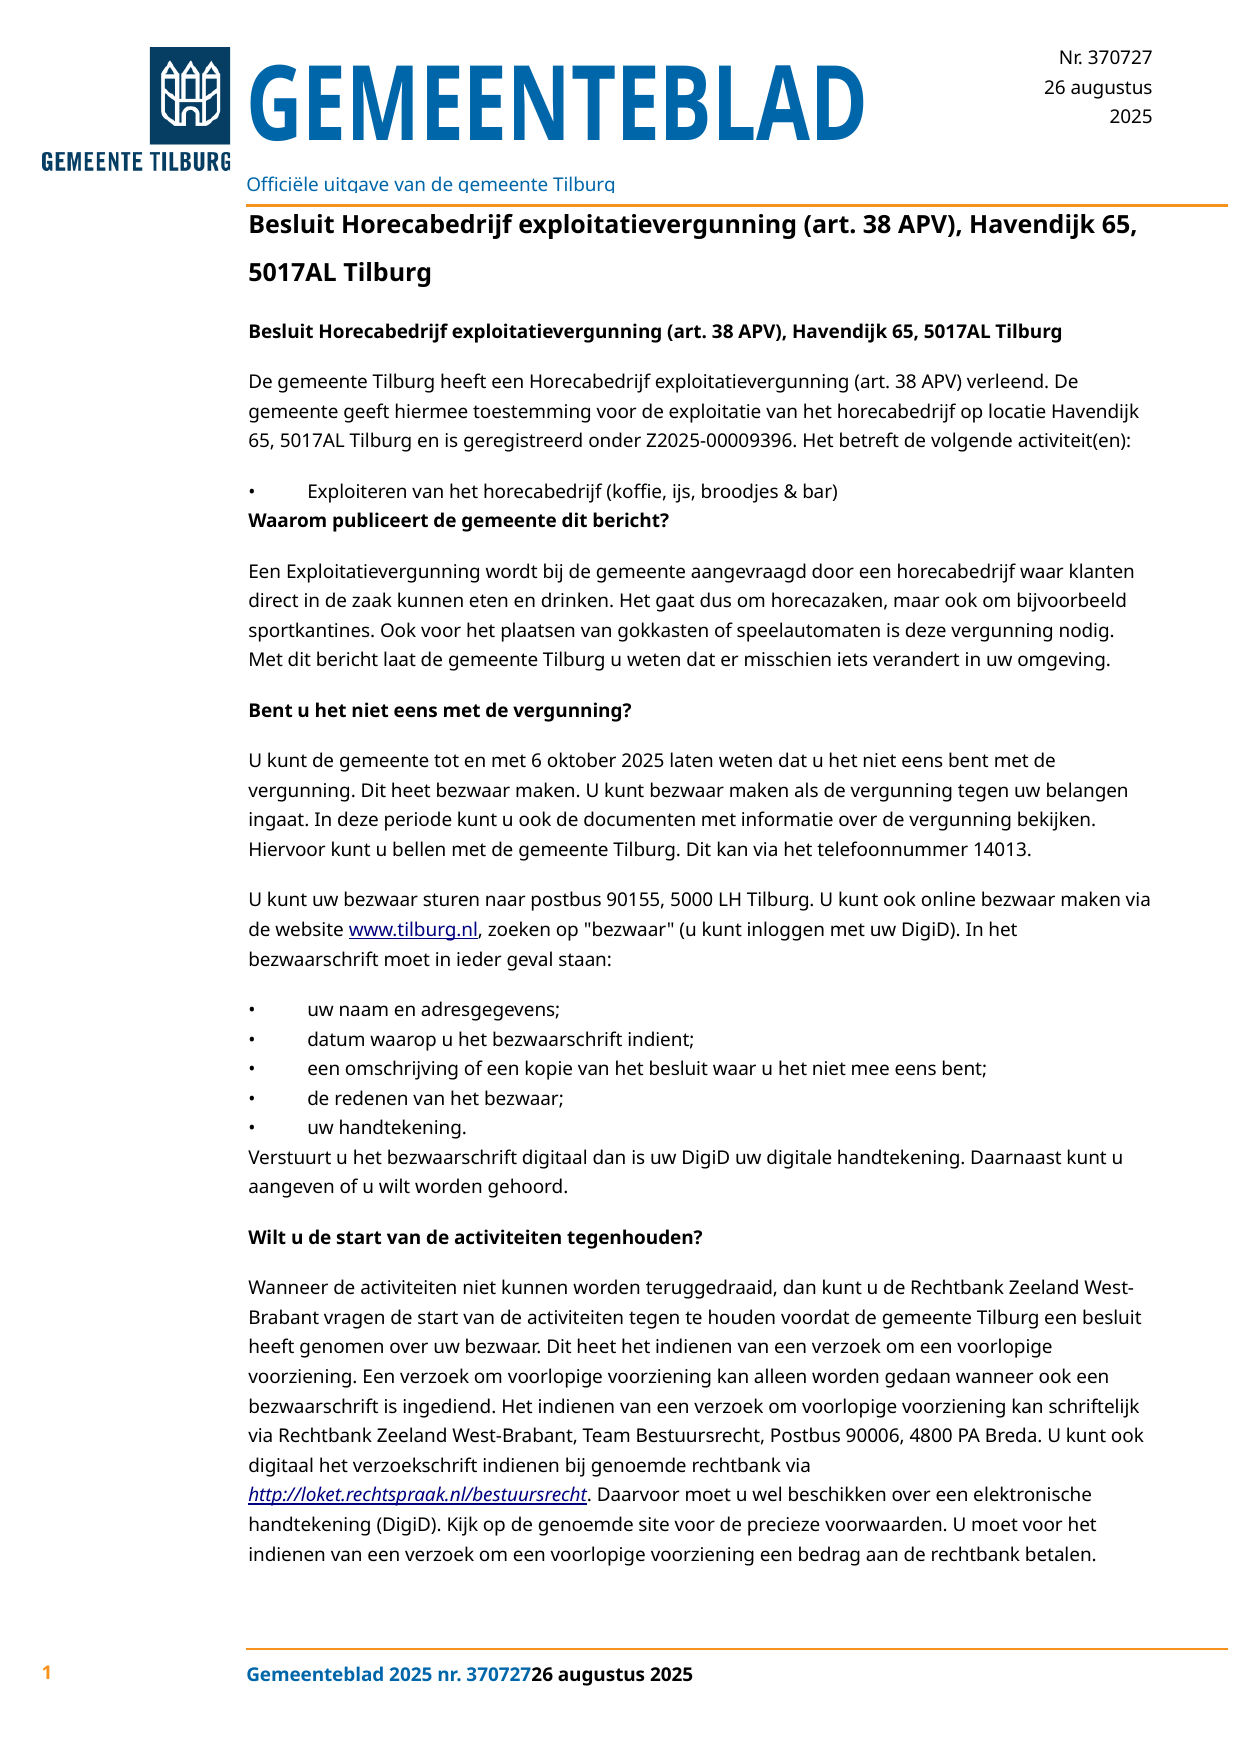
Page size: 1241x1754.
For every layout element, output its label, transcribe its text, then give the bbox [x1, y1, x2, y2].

text Besluit Horecabedrijf exploitatievergunning (art. 38 APV), Havendijk 65, 5017AL Tilburg [248, 318, 1152, 344]
list Exploiteren van het horecabedrijf (koffie, ijs, broodjes & bar) [248, 478, 1152, 504]
list uw naam en adresgegevens; [248, 996, 1152, 1022]
list uw handtekening. [248, 1114, 1152, 1140]
text Waarom publiceert de gemeente dit bericht? [248, 507, 1152, 533]
text Besluit Horecabedrijf exploitatievergunning (art. 38 APV), Havendijk 65, 5017AL Tilburg [248, 207, 1152, 288]
text Bent u het niet eens met de vergunning? [248, 697, 1152, 723]
text Verstuurt u het bezwaarschrift digitaal dan is uw DigiD uw digitale handtekening. Daarnaast kunt u aangeven of u wilt worden gehoord. [248, 1144, 1152, 1199]
text Wilt u de start van de activiteiten tegenhouden? [248, 1224, 1152, 1250]
list een omschrijving of een kopie van het besluit waar u het niet mee eens bent; [248, 1055, 1152, 1081]
list de redenen van het bezwaar; [248, 1085, 1152, 1111]
text De gemeente Tilburg heeft een Horecabedrijf exploitatievergunning (art. 38 APV) verleend. De gemeente geeft hiermee toestemming voor de exploitatie van het horecabedrijf op locatie Havendijk 65, 5017AL Tilburg en is geregistreerd onder Z2025-00009396. Het betreft de volgende activiteit(en): [248, 368, 1152, 453]
text U kunt uw bezwaar sturen naar postbus 90155, 5000 LH Tilburg. U kunt ook online bezwaar maken via de website www.tilburg.nl, zoeken op "bezwaar" (u kunt inloggen met uw DigiD). In het bezwaarschrift moet in ieder geval staan: [248, 887, 1152, 972]
picture [41, 47, 231, 172]
text U kunt de gemeente tot en met 6 oktober 2025 laten weten dat u het niet eens bent met de vergunning. Dit heet bezwaar maken. U kunt bezwaar maken als de vergunning tegen uw belangen ingaat. In deze periode kunt u ook de documenten met informatie over de vergunning bekijken. Hiervoor kunt u bellen met de gemeente Tilburg. Dit kan via het telefoonnummer 14013. [248, 747, 1152, 862]
text Een Exploitatievergunning wordt bij de gemeente aangevraagd door een horecabedrijf waar klanten direct in de zaak kunnen eten en drinken. Het gaat dus om horecazaken, maar ook om bijvoorbeeld sportkantines. Ook voor het plaatsen van gokkasten of speelautomaten is deze vergunning nodig. Met dit bericht laat de gemeente Tilburg u weten dat er misschien iets verandert in uw omgeving. [248, 558, 1152, 672]
list datum waarop u het bezwaarschrift indient; [248, 1026, 1152, 1052]
text Wanneer de activiteiten niet kunnen worden teruggedraaid, dan kunt u de Rechtbank Zeeland West-Brabant vragen de start van de activiteiten tegen te houden voordat de gemeente Tilburg een besluit heeft genomen over uw bezwaar. Dit heet het indienen van een verzoek om een voorlopige voorziening. Een verzoek om voorlopige voorziening kan alleen worden gedaan wanneer ook een bezwaarschrift is ingediend. Het indienen van een verzoek om voorlopige voorziening kan schriftelijk via Rechtbank Zeeland West-Brabant, Team Bestuursrecht, Postbus 90006, 4800 PA Breda. U kunt ook digitaal het verzoekschrift indienen bij genoemde rechtbank via http://loket.rechtspraak.nl/bestuursrecht. Daarvoor moet u wel beschikken over een elektronische handtekening (DigiD). Kijk op de genoemde site voor de precieze voorwaarden. U moet voor het indienen van een verzoek om een voorlopige voorziening een bedrag aan de rechtbank betalen. [248, 1274, 1152, 1567]
